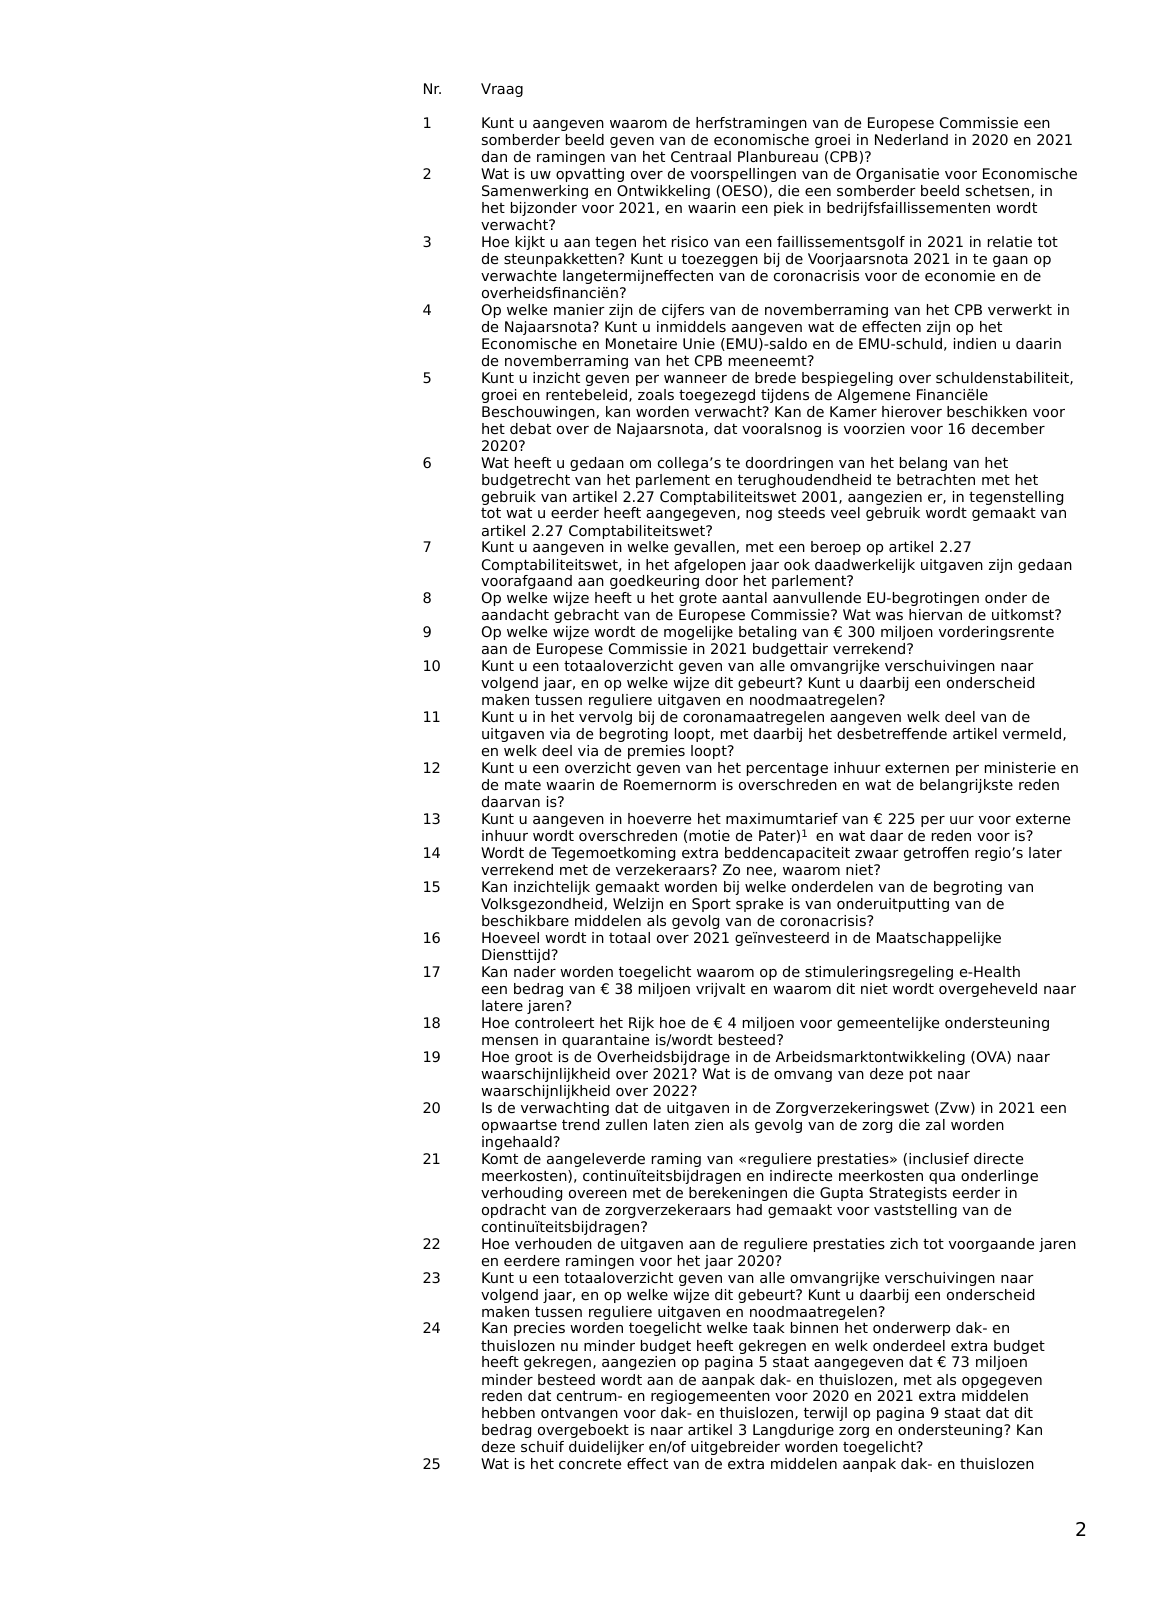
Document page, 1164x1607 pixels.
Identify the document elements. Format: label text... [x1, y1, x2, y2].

table_cell Kan precies worden toegelicht welke taak binnen het onderwerp dak- en thuislozen nu minder budget heeft gekregen en welk onderdeel extra budget heeft gekregen, aangezien op pagina 5 staat aangegeven dat € 73 miljoen minder besteed wordt aan de aanpak dak- en thuislozen, met als opgegeven reden dat centrum- en regiogemeenten voor 2020 en 2021 extra middelen hebben ontvangen voor dak- en thuislozen, terwijl op pagina 9 staat dat dit bedrag overgeboekt is naar artikel 3 Langdurige zorg en ondersteuning? Kan deze schuif duidelijker en/of uitgebreider worden toegelicht? [475, 1320, 1087, 1456]
table_cell 23 [422, 1270, 475, 1320]
table_cell 20 [422, 1100, 475, 1151]
table_cell 14 [422, 845, 475, 879]
table_cell 5 [422, 370, 475, 454]
table_cell Kan inzichtelijk gemaakt worden bij welke onderdelen van de begroting van Volksgezondheid, Welzijn en Sport sprake is van onderuitputting van de beschikbare middelen als gevolg van de coronacrisis? [475, 879, 1087, 930]
table_cell 2 [422, 166, 475, 234]
table_cell Wat heeft u gedaan om collega’s te doordringen van het belang van het budgetrecht van het parlement en terughoudendheid te betrachten met het gebruik van artikel 2.27 Comptabiliteitswet 2001, aangezien er, in tegenstelling tot wat u eerder heeft aangegeven, nog steeds veel gebruik wordt gemaakt van artikel 2.27 Comptabiliteitswet? [475, 455, 1087, 539]
table_cell Wat is uw opvatting over de voorspellingen van de Organisatie voor Economische Samenwerking en Ontwikkeling (OESO), die een somberder beeld schetsen, in het bijzonder voor 2021, en waarin een piek in bedrijfsfaillissementen wordt verwacht? [475, 166, 1087, 234]
table_cell 7 [422, 539, 475, 590]
table_cell Kunt u aangeven in welke gevallen, met een beroep op artikel 2.27 Comptabiliteitswet, in het afgelopen jaar ook daadwerkelijk uitgaven zijn gedaan voorafgaand aan goedkeuring door het parlement? [475, 539, 1087, 590]
table_cell 13 [422, 811, 475, 845]
table_cell Kunt u aangeven in hoeverre het maximumtarief van € 225 per uur voor externe inhuur wordt overschreden (motie de Pater)1 en wat daar de reden voor is? [475, 811, 1087, 845]
table_cell 3 [422, 234, 475, 302]
table_cell Hoe controleert het Rijk hoe de € 4 miljoen voor gemeentelijke ondersteuning mensen in quarantaine is/wordt besteed? [475, 1015, 1087, 1049]
table_cell 4 [422, 302, 475, 369]
table_cell Op welke manier zijn de cijfers van de novemberraming van het CPB verwerkt in de Najaarsnota? Kunt u inmiddels aangeven wat de effecten zijn op het Economische en Monetaire Unie (EMU)-saldo en de EMU-schuld, indien u daarin de novemberraming van het CPB meeneemt? [475, 302, 1087, 369]
table_cell Hoeveel wordt in totaal over 2021 geïnvesteerd in de Maatschappelijke Diensttijd? [475, 930, 1087, 964]
table_cell 24 [422, 1320, 475, 1456]
table_cell Hoe verhouden de uitgaven aan de reguliere prestaties zich tot voorgaande jaren en eerdere ramingen voor het jaar 2020? [475, 1236, 1087, 1269]
table_cell Wordt de Tegemoetkoming extra beddencapaciteit zwaar getroffen regio’s later verrekend met de verzekeraars? Zo nee, waarom niet? [475, 845, 1087, 879]
table_cell 12 [422, 760, 475, 811]
table_cell Kan nader worden toegelicht waarom op de stimuleringsregeling e-Health een bedrag van € 38 miljoen vrijvalt en waarom dit niet wordt overgeheveld naar latere jaren? [475, 964, 1087, 1015]
table_cell 25 [422, 1456, 475, 1473]
table_cell Op welke wijze heeft u het grote aantal aanvullende EU-begrotingen onder de aandacht gebracht van de Europese Commissie? Wat was hiervan de uitkomst? [475, 590, 1087, 624]
table_cell [422, 98, 475, 115]
table_cell Op welke wijze wordt de mogelijke betaling van € 300 miljoen vorderingsrente aan de Europese Commissie in 2021 budgettair verrekend? [475, 624, 1087, 658]
table_cell 1 [422, 115, 475, 166]
table_cell Is de verwachting dat de uitgaven in de Zorgverzekeringswet (Zvw) in 2021 een opwaartse trend zullen laten zien als gevolg van de zorg die zal worden ingehaald? [475, 1100, 1087, 1151]
table_cell 18 [422, 1015, 475, 1049]
table_cell Komt de aangeleverde raming van «reguliere prestaties» (inclusief directe meerkosten), continuïteitsbijdragen en indirecte meerkosten qua onderlinge verhouding overeen met de berekeningen die Gupta Strategists eerder in opdracht van de zorgverzekeraars had gemaakt voor vaststelling van de continuïteitsbijdragen? [475, 1151, 1087, 1236]
table_cell 16 [422, 930, 475, 964]
table_cell Wat is het concrete effect van de extra middelen aanpak dak- en thuislozen [475, 1456, 1087, 1473]
table_cell 9 [422, 624, 475, 658]
table_cell [475, 98, 1087, 115]
table_cell 15 [422, 879, 475, 930]
table_cell 22 [422, 1236, 475, 1269]
table_cell 8 [422, 590, 475, 624]
table_cell Kunt u aangeven waarom de herfstramingen van de Europese Commissie een somberder beeld geven van de economische groei in Nederland in 2020 en 2021 dan de ramingen van het Centraal Planbureau (CPB)? [475, 115, 1087, 166]
table_cell 21 [422, 1151, 475, 1236]
table_cell Kunt u inzicht geven per wanneer de brede bespiegeling over schuldenstabiliteit, groei en rentebeleid, zoals toegezegd tijdens de Algemene Financiële Beschouwingen, kan worden verwacht? Kan de Kamer hierover beschikken voor het debat over de Najaarsnota, dat vooralsnog is voorzien voor 16 december 2020? [475, 370, 1087, 454]
table_header Vraag [475, 81, 1087, 98]
table_cell Kunt u een totaaloverzicht geven van alle omvangrijke verschuivingen naar volgend jaar, en op welke wijze dit gebeurt? Kunt u daarbij een onderscheid maken tussen reguliere uitgaven en noodmaatregelen? [475, 1270, 1087, 1320]
table_cell Kunt u een overzicht geven van het percentage inhuur externen per ministerie en de mate waarin de Roemernorm is overschreden en wat de belangrijkste reden daarvan is? [475, 760, 1087, 811]
table_cell Kunt u in het vervolg bij de coronamaatregelen aangeven welk deel van de uitgaven via de begroting loopt, met daarbij het desbetreffende artikel vermeld, en welk deel via de premies loopt? [475, 709, 1087, 760]
table_cell 6 [422, 455, 475, 539]
table_cell 17 [422, 964, 475, 1015]
table_cell Hoe kijkt u aan tegen het risico van een faillissementsgolf in 2021 in relatie tot de steunpakketten? Kunt u toezeggen bij de Voorjaarsnota 2021 in te gaan op verwachte langetermijneffecten van de coronacrisis voor de economie en de overheidsfinanciën? [475, 234, 1087, 302]
table_cell Hoe groot is de Overheidsbijdrage in de Arbeidsmarktontwikkeling (OVA) naar waarschijnlijkheid over 2021? Wat is de omvang van deze pot naar waarschijnlijkheid over 2022? [475, 1049, 1087, 1100]
table_header Nr. [422, 81, 475, 98]
table_cell Kunt u een totaaloverzicht geven van alle omvangrijke verschuivingen naar volgend jaar, en op welke wijze dit gebeurt? Kunt u daarbij een onderscheid maken tussen reguliere uitgaven en noodmaatregelen? [475, 658, 1087, 709]
table_cell 19 [422, 1049, 475, 1100]
table_cell 10 [422, 658, 475, 709]
table_cell 11 [422, 709, 475, 760]
